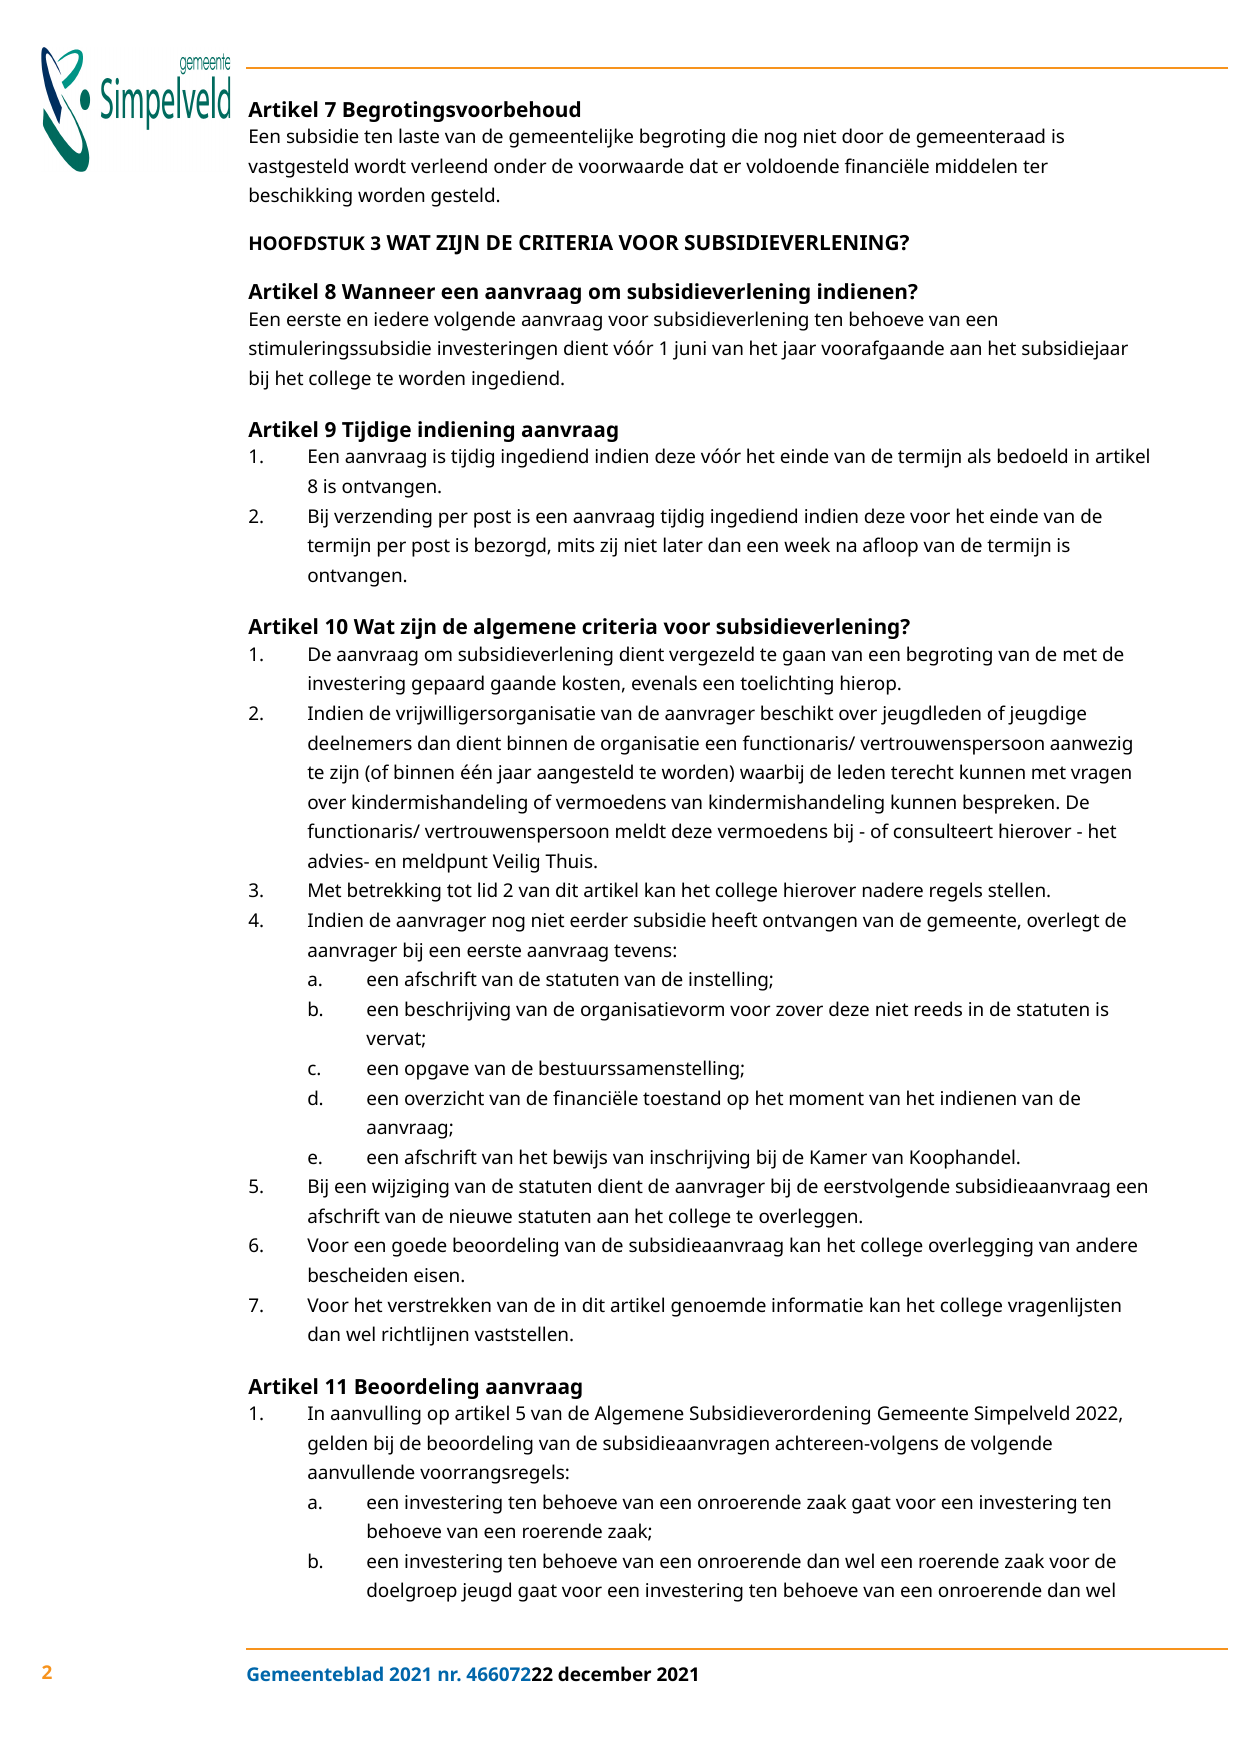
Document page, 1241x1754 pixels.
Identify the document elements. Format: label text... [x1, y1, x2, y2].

text HOOFDSTUK 3 WAT ZIJN DE CRITERIA VOOR SUBSIDIEVERLENING? [248, 228, 1152, 256]
list een investering ten behoeve van een onroerende zaak gaat voor een investering ten behoeve van een roerende zaak; [307, 1489, 1152, 1544]
list een overzicht van de financiële toestand op het moment van het indienen van de aanvraag; [307, 1085, 1152, 1140]
text Een eerste en iedere volgende aanvraag voor subsidieverlening ten behoeve van een stimuleringssubsidie investeringen dient vóór 1 juni van het jaar voorafgaande aan het subsidiejaar bij het college te worden ingediend. [248, 306, 1152, 391]
list een afschrift van het bewijs van inschrijving bij de Kamer van Koophandel. [307, 1144, 1152, 1169]
list In aanvulling op artikel 5 van de Algemene Subsidieverordening Gemeente Simpelveld 2022, gelden bij de beoordeling van de subsidieaanvragen achtereen-volgens de volgende aanvullende voorrangsregels: [248, 1400, 1152, 1485]
list Voor een goede beoordeling van de subsidieaanvraag kan het college overlegging van andere bescheiden eisen. [248, 1233, 1152, 1288]
list een afschrift van de statuten van de instelling; [307, 966, 1152, 992]
text Artikel 8 Wanneer een aanvraag om subsidieverlening indienen? [248, 277, 1152, 306]
list een opgave van de bestuurssamenstelling; [307, 1055, 1152, 1081]
list Indien de vrijwilligersorganisatie van de aanvrager beschikt over jeugdleden of jeugdige deelnemers dan dient binnen de organisatie een functionaris/ vertrouwenspersoon aanwezig te zijn (of binnen één jaar aangesteld te worden) waarbij de leden terecht kunnen met vragen over kindermishandeling of vermoedens van kindermishandeling kunnen bespreken. De functionaris/ vertrouwenspersoon meldt deze vermoedens bij - of consulteert hierover - het advies- en meldpunt Veilig Thuis. [248, 700, 1152, 874]
list Bij een wijziging van de statuten dient de aanvrager bij de eerstvolgende subsidieaanvraag een afschrift van de nieuwe statuten aan het college te overleggen. [248, 1173, 1152, 1229]
list een beschrijving van de organisatievorm voor zover deze niet reeds in de statuten is vervat; [307, 996, 1152, 1051]
list Met betrekking tot lid 2 van dit artikel kan het college hierover nadere regels stellen. [248, 878, 1152, 903]
picture [41, 47, 231, 172]
list De aanvraag om subsidieverlening dient vergezeld te gaan van een begroting van de met de investering gepaard gaande kosten, evenals een toelichting hierop. [248, 641, 1152, 696]
list Indien de aanvrager nog niet eerder subsidie heeft ontvangen van de gemeente, overlegt de aanvrager bij een eerste aanvraag tevens: [248, 907, 1152, 962]
list Voor het verstrekken van de in dit artikel genoemde informatie kan het college vragenlijsten dan wel richtlijnen vaststellen. [248, 1292, 1152, 1347]
text Artikel 11 Beoordeling aanvraag [248, 1372, 1152, 1400]
list Bij verzending per post is een aanvraag tijdig ingediend indien deze voor het einde van de termijn per post is bezorgd, mits zij niet later dan een week na afloop van de termijn is ontvangen. [248, 503, 1152, 588]
text Een subsidie ten laste van de gemeentelijke begroting die nog niet door de gemeenteraad is vastgesteld wordt verleend onder de voorwaarde dat er voldoende financiële middelen ter beschikking worden gesteld. [248, 123, 1152, 208]
text Artikel 7 Begrotingsvoorbehoud [248, 95, 1152, 123]
list een investering ten behoeve van een onroerende dan wel een roerende zaak voor de doelgroep jeugd gaat voor een investering ten behoeve van een onroerende dan wel [307, 1548, 1152, 1603]
text Artikel 9 Tijdige indiening aanvraag [248, 415, 1152, 444]
list Een aanvraag is tijdig ingediend indien deze vóór het einde van de termijn als bedoeld in artikel 8 is ontvangen. [248, 444, 1152, 499]
text Artikel 10 Wat zijn de algemene criteria voor subsidieverlening? [248, 612, 1152, 641]
